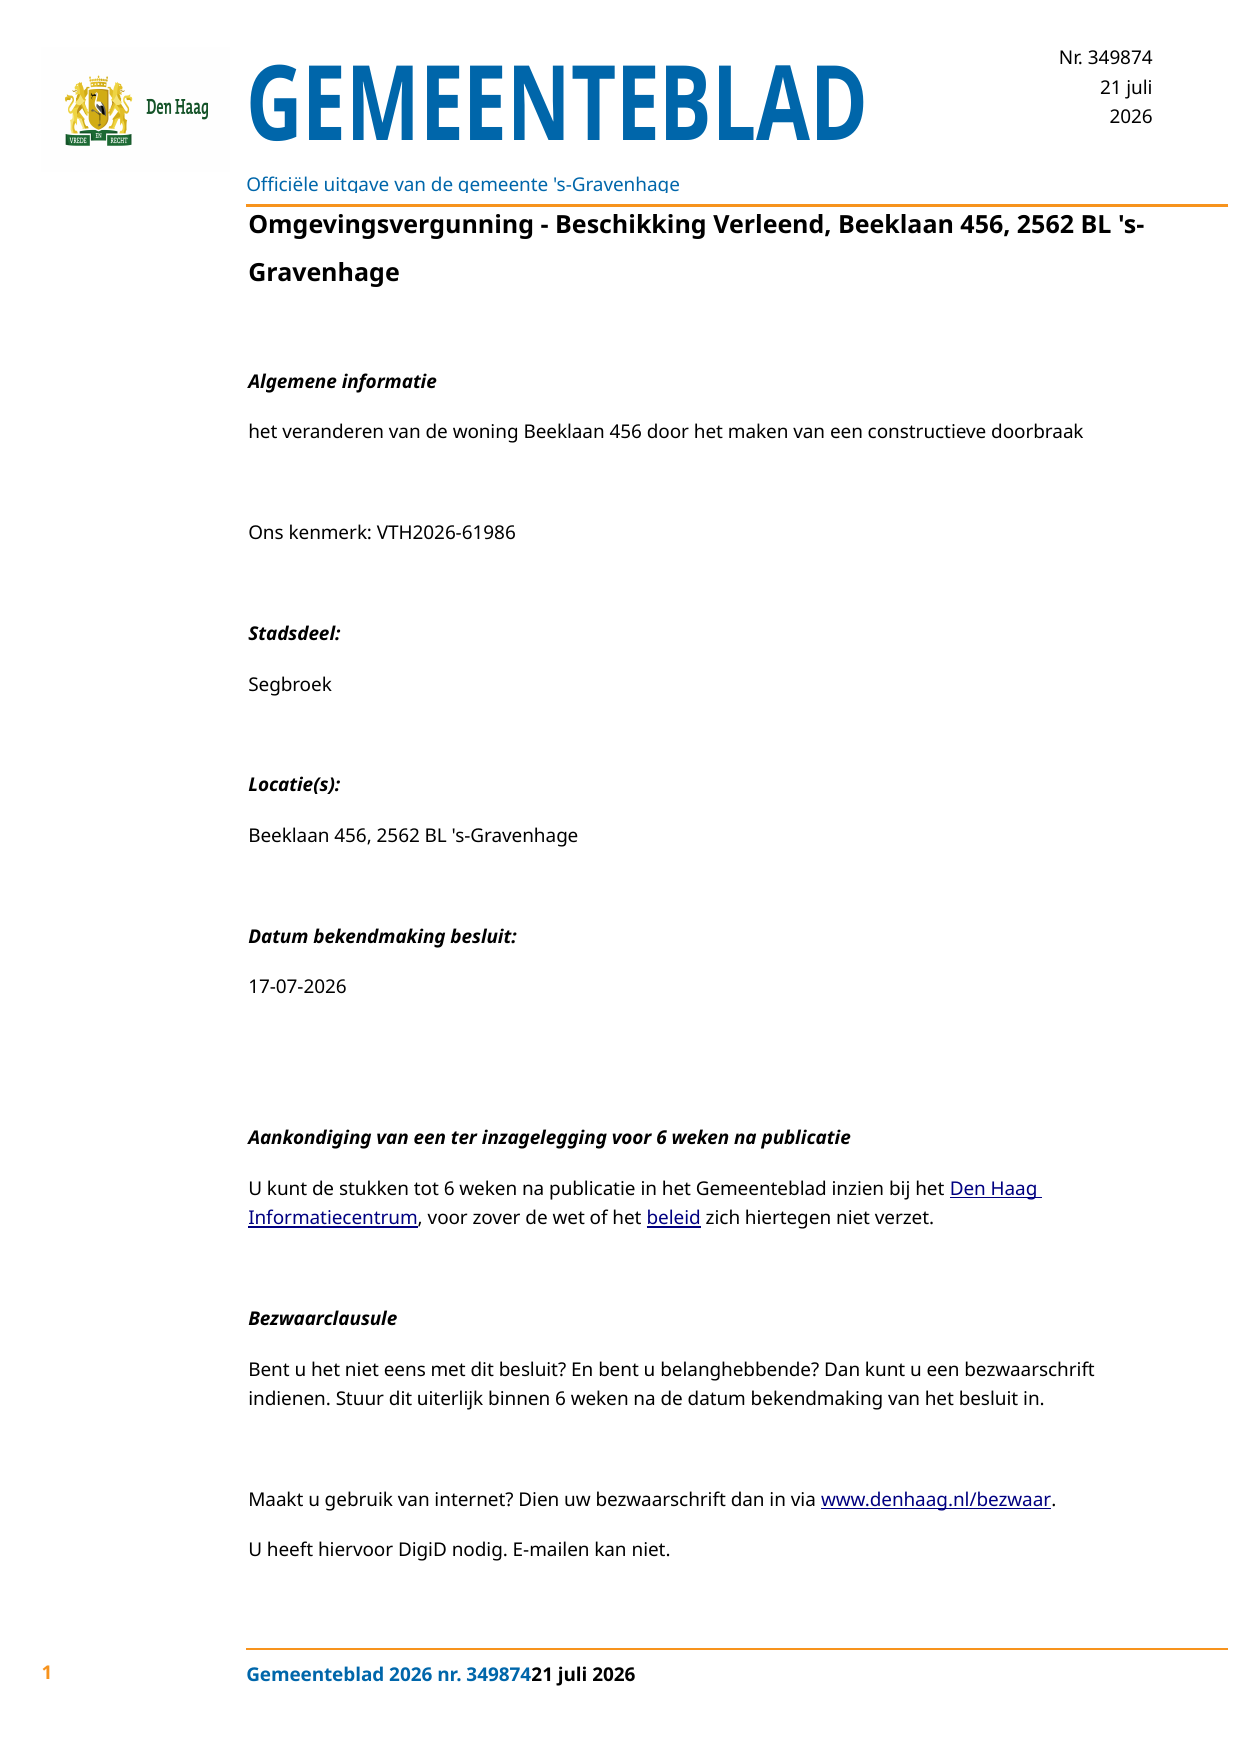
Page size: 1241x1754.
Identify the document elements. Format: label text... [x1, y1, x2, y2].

text Bezwaarclausule [248, 1305, 1152, 1331]
text Bent u het niet eens met dit besluit? En bent u belanghebbende? Dan kunt u een bezwaarschrift indienen. Stuur dit uiterlijk binnen 6 weken na de datum bekendmaking van het besluit in. [248, 1356, 1152, 1411]
text Maakt u gebruik van internet? Dien uw bezwaarschrift dan in via www.denhaag.nl/bezwaar. [248, 1486, 1152, 1512]
picture [41, 47, 231, 172]
text Segbroek [248, 671, 1152, 697]
text Ons kenmerk: VTH2026-61986 [248, 519, 1152, 545]
text het veranderen van de woning Beeklaan 456 door het maken van een constructieve doorbraak [248, 419, 1152, 444]
text Beeklaan 456, 2562 BL 's-Gravenhage [248, 822, 1152, 848]
text 17-07-2026 [248, 973, 1152, 999]
text U heeft hiervoor DigiD nodig. E-mailen kan niet. [248, 1537, 1152, 1562]
text Stadsdeel: [248, 620, 1152, 646]
text Aankondiging van een ter inzagelegging voor 6 weken na publicatie [248, 1124, 1152, 1150]
text Algemene informatie [248, 368, 1152, 394]
text U kunt de stukken tot 6 weken na publicatie in het Gemeenteblad inzien bij het Den Haag Informatiecentrum, voor zover de wet of het beleid zich hiertegen niet verzet. [248, 1175, 1152, 1230]
text Omgevingsvergunning - Beschikking Verleend, Beeklaan 456, 2562 BL 's-Gravenhage [248, 207, 1152, 288]
text Datum bekendmaking besluit: [248, 923, 1152, 949]
text Locatie(s): [248, 772, 1152, 797]
